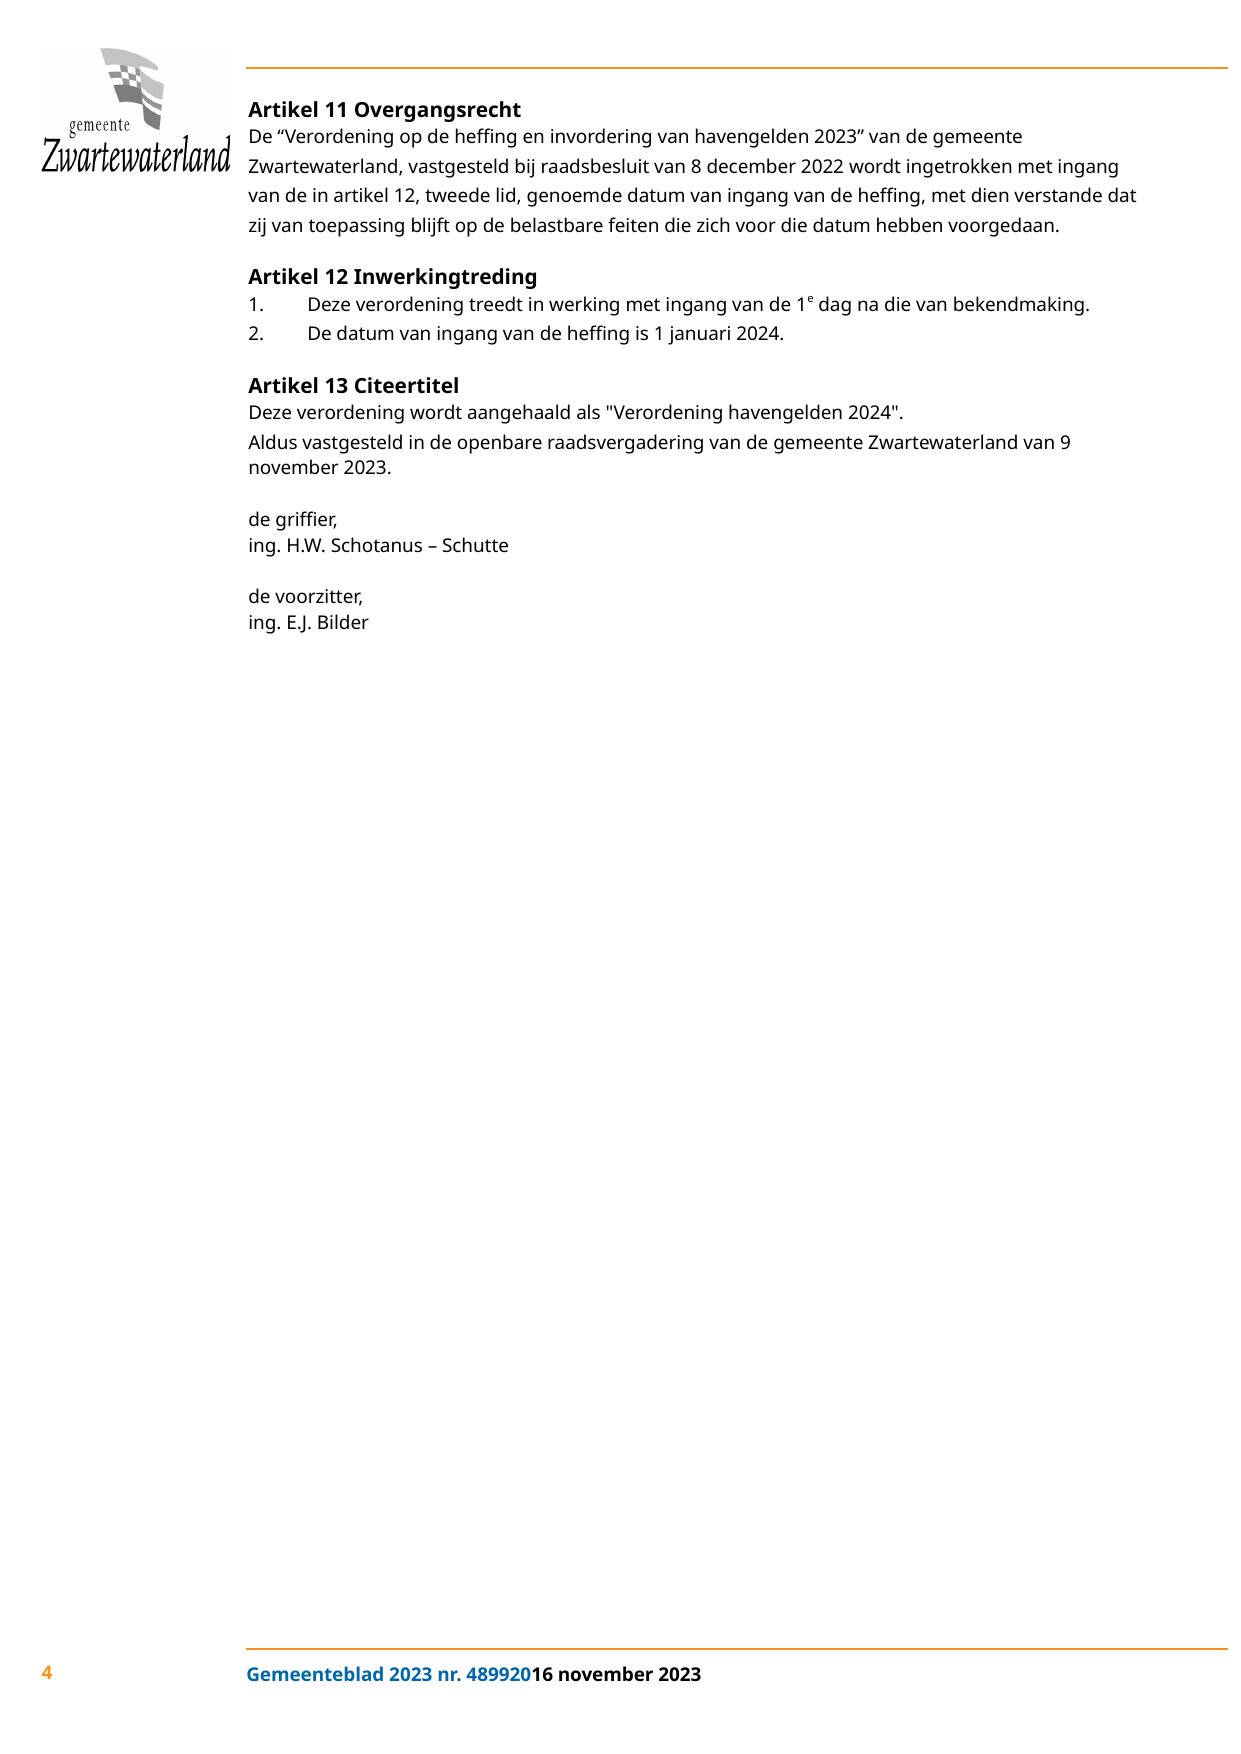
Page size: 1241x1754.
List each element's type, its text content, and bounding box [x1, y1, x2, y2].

text Artikel 13 Citeertitel [248, 371, 1152, 399]
text ing. H.W. Schotanus – Schutte [248, 532, 1152, 557]
text Artikel 12 Inwerkingtreding [248, 262, 1152, 291]
text ing. E.J. Bilder [248, 609, 1152, 635]
text de griffier, [248, 506, 1152, 532]
picture [41, 47, 231, 172]
list De datum van ingang van de heffing is 1 januari 2024. [248, 320, 1152, 346]
text Artikel 11 Overgangsrecht [248, 95, 1152, 123]
text de voorzitter, [248, 583, 1152, 609]
list Deze verordening treedt in werking met ingang van de 1e dag na die van bekendmaking. [248, 291, 1152, 317]
text Deze verordening wordt aangehaald als "Verordening havengelden 2024". [248, 399, 1152, 425]
text De “Verordening op de heffing en invordering van havengelden 2023” van de gemeente Zwartewaterland, vastgesteld bij raadsbesluit van 8 december 2022 wordt ingetrokken met ingang van de in artikel 12, tweede lid, genoemde datum van ingang van de heffing, met dien verstande dat zij van toepassing blijft op de belastbare feiten die zich voor die datum hebben voorgedaan. [248, 123, 1152, 238]
text Aldus vastgesteld in de openbare raadsvergadering van de gemeente Zwartewaterland van 9 november 2023. [248, 429, 1152, 480]
